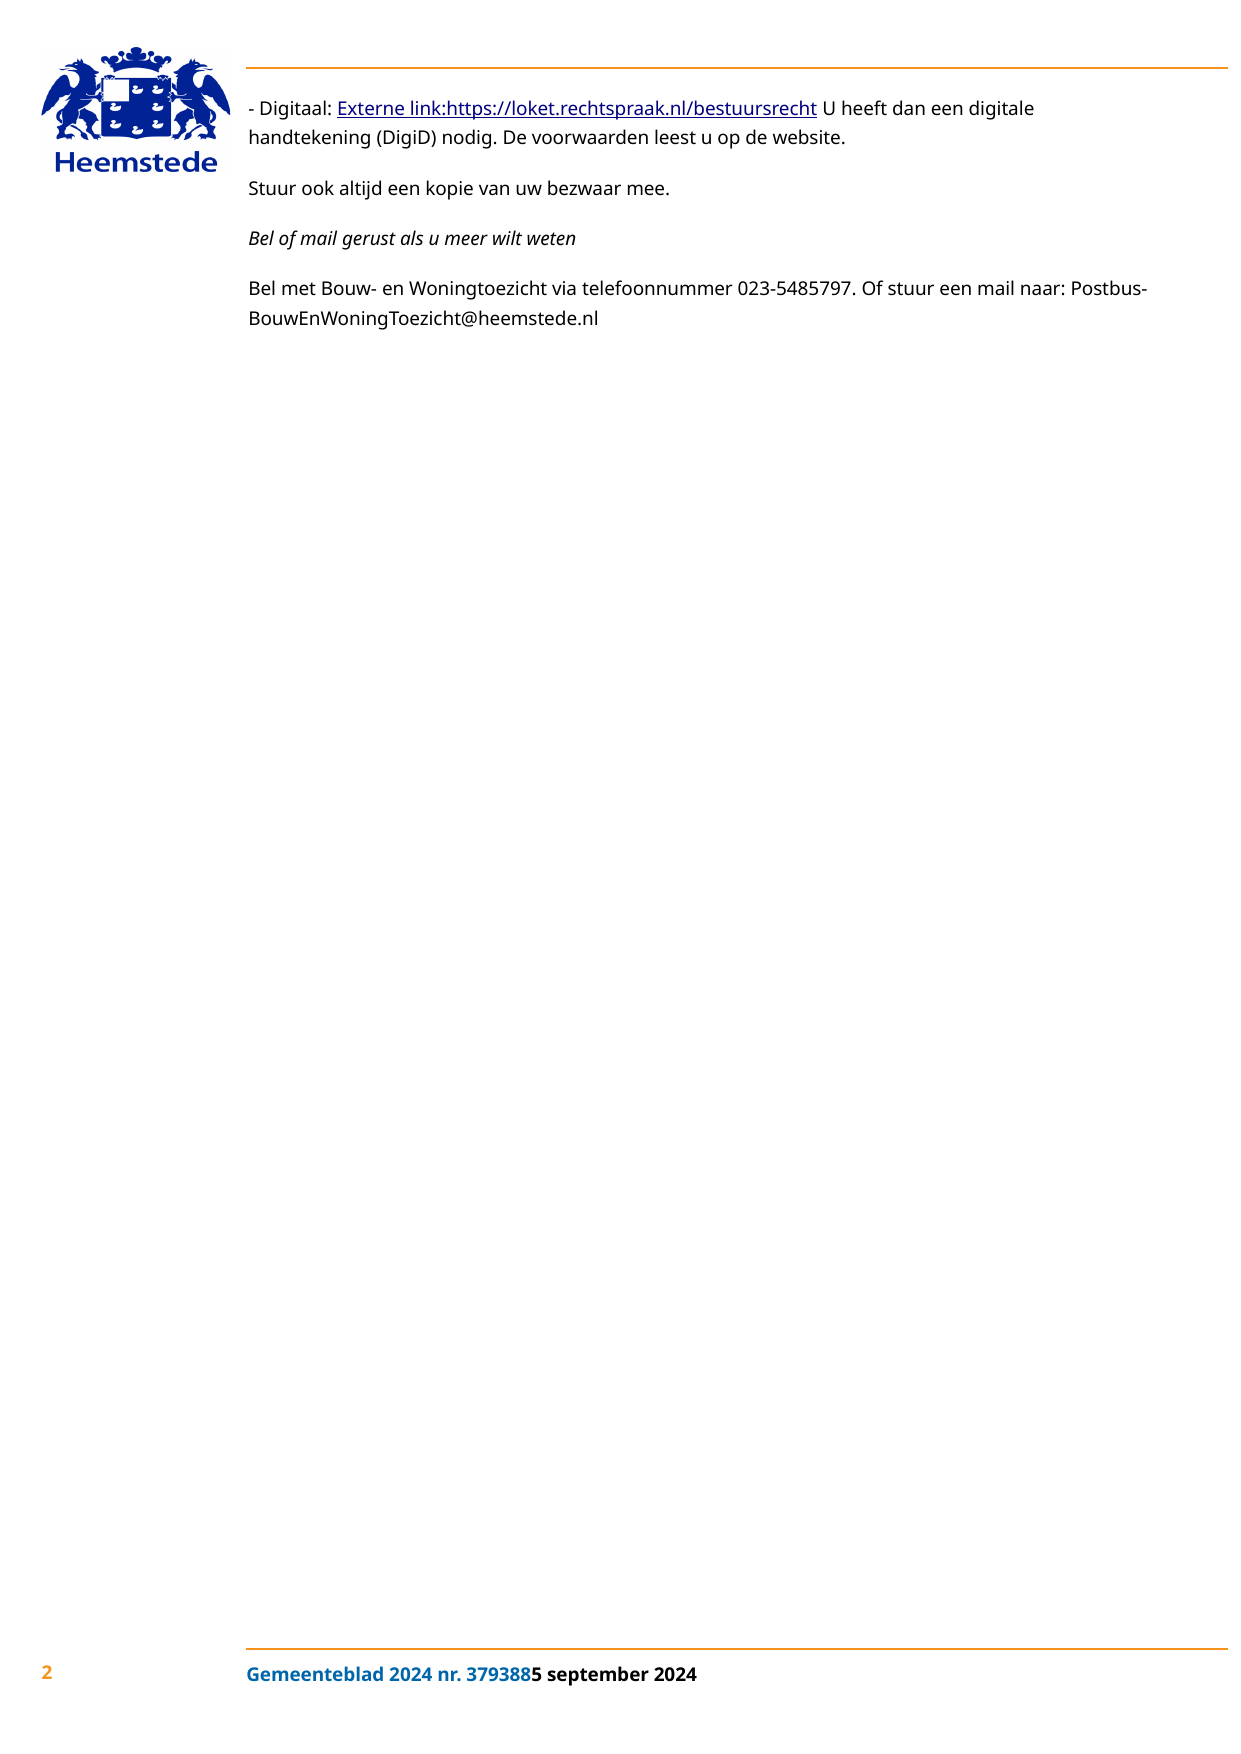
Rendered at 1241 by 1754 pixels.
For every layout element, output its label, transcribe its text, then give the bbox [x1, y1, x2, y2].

text Bel met Bouw- en Woningtoezicht via telefoonnummer 023-5485797. Of stuur een mail naar: Postbus-BouwEnWoningToezicht@heemstede.nl [248, 276, 1152, 331]
picture [41, 47, 231, 172]
text Stuur ook altijd een kopie van uw bezwaar mee. [248, 175, 1152, 201]
text - Digitaal: Externe link:https://loket.rechtspraak.nl/bestuursrecht U heeft dan een digitale handtekening (DigiD) nodig. De voorwaarden leest u op de website. [248, 95, 1152, 150]
text Bel of mail gerust als u meer wilt weten [248, 225, 1152, 251]
